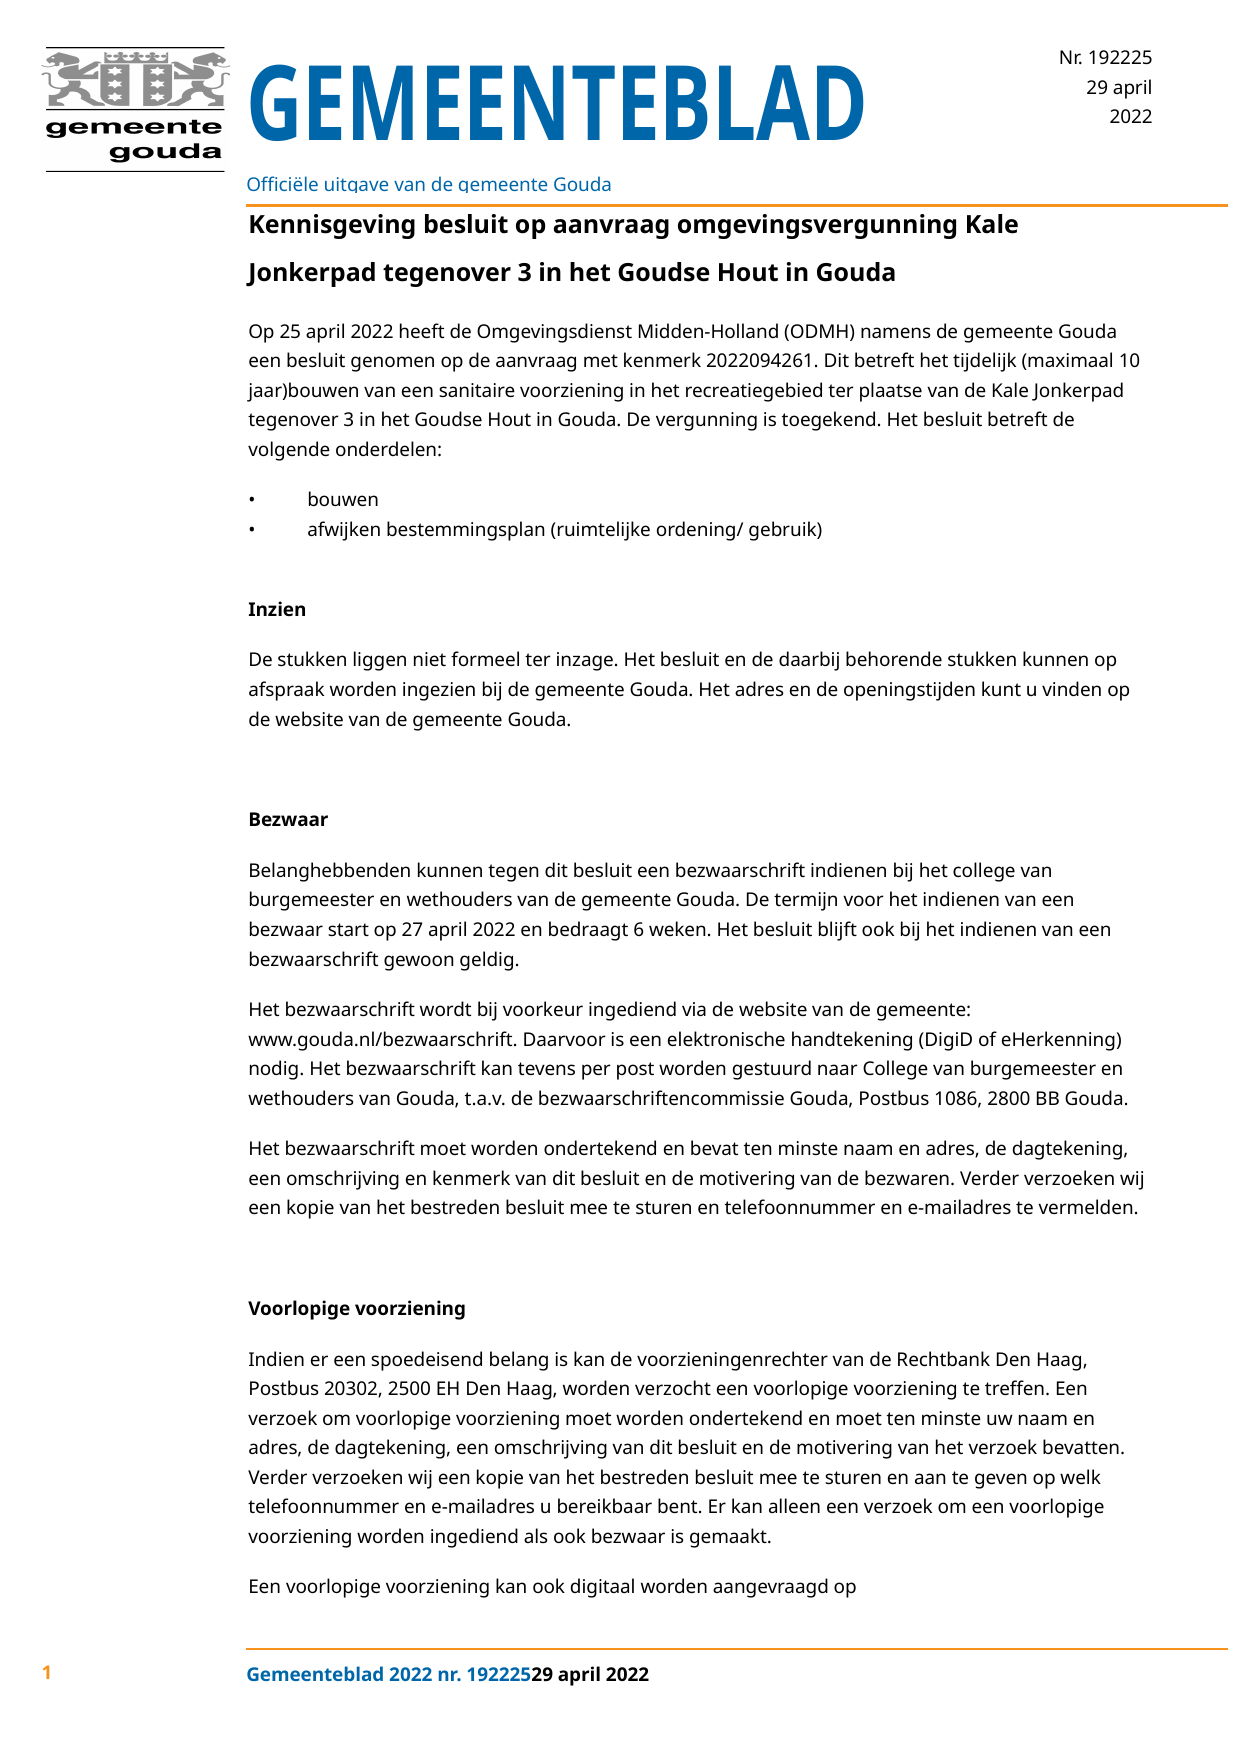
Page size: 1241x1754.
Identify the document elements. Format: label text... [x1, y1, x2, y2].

text Kennisgeving besluit op aanvraag omgevingsvergunning Kale Jonkerpad tegenover 3 in het Goudse Hout in Gouda [248, 207, 1152, 288]
picture [41, 47, 231, 172]
text Indien er een spoedeisend belang is kan de voorzieningenrechter van de Rechtbank Den Haag, Postbus 20302, 2500 EH Den Haag, worden verzocht een voorlopige voorziening te treffen. Een verzoek om voorlopige voorziening moet worden ondertekend en moet ten minste uw naam en adres, de dagtekening, een omschrijving van dit besluit en de motivering van het verzoek bevatten. Verder verzoeken wij een kopie van het bestreden besluit mee te sturen en aan te geven op welk telefoonnummer en e-mailadres u bereikbaar bent. Er kan alleen een verzoek om een voorlopige voorziening worden ingediend als ook bezwaar is gemaakt. [248, 1346, 1152, 1549]
text Voorlopige voorziening [248, 1295, 1152, 1321]
list bouwen [248, 487, 1152, 512]
text Inzien [248, 596, 1152, 622]
text Op 25 april 2022 heeft de Omgevingsdienst Midden-Holland (ODMH) namens de gemeente Gouda een besluit genomen op de aanvraag met kenmerk 2022094261. Dit betreft het tijdelijk (maximaal 10 jaar)bouwen van een sanitaire voorziening in het recreatiegebied ter plaatse van de Kale Jonkerpad tegenover 3 in het Goudse Hout in Gouda. De vergunning is toegekend. Het besluit betreft de volgende onderdelen: [248, 318, 1152, 462]
text De stukken liggen niet formeel ter inzage. Het besluit en de daarbij behorende stukken kunnen op afspraak worden ingezien bij de gemeente Gouda. Het adres en de openingstijden kunt u vinden op de website van de gemeente Gouda. [248, 647, 1152, 732]
text Het bezwaarschrift moet worden ondertekend en bevat ten minste naam en adres, de dagtekening, een omschrijving en kenmerk van dit besluit en de motivering van de bezwaren. Verder verzoeken wij een kopie van het bestreden besluit mee te sturen en telefoonnummer en e-mailadres te vermelden. [248, 1135, 1152, 1220]
list afwijken bestemmingsplan (ruimtelijke ordening/ gebruik) [248, 516, 1152, 542]
text Bezwaar [248, 807, 1152, 832]
text Het bezwaarschrift wordt bij voorkeur ingediend via de website van de gemeente: www.gouda.nl/bezwaarschrift. Daarvoor is een elektronische handtekening (DigiD of eHerkenning) nodig. Het bezwaarschrift kan tevens per post worden gestuurd naar College van burgemeester en wethouders van Gouda, t.a.v. de bezwaarschriftencommissie Gouda, Postbus 1086, 2800 BB Gouda. [248, 996, 1152, 1111]
text Belanghebbenden kunnen tegen dit besluit een bezwaarschrift indienen bij het college van burgemeester en wethouders van de gemeente Gouda. De termijn voor het indienen van een bezwaar start op 27 april 2022 en bedraagt 6 weken. Het besluit blijft ook bij het indienen van een bezwaarschrift gewoon geldig. [248, 857, 1152, 972]
text Een voorlopige voorziening kan ook digitaal worden aangevraagd op [248, 1574, 1152, 1599]
